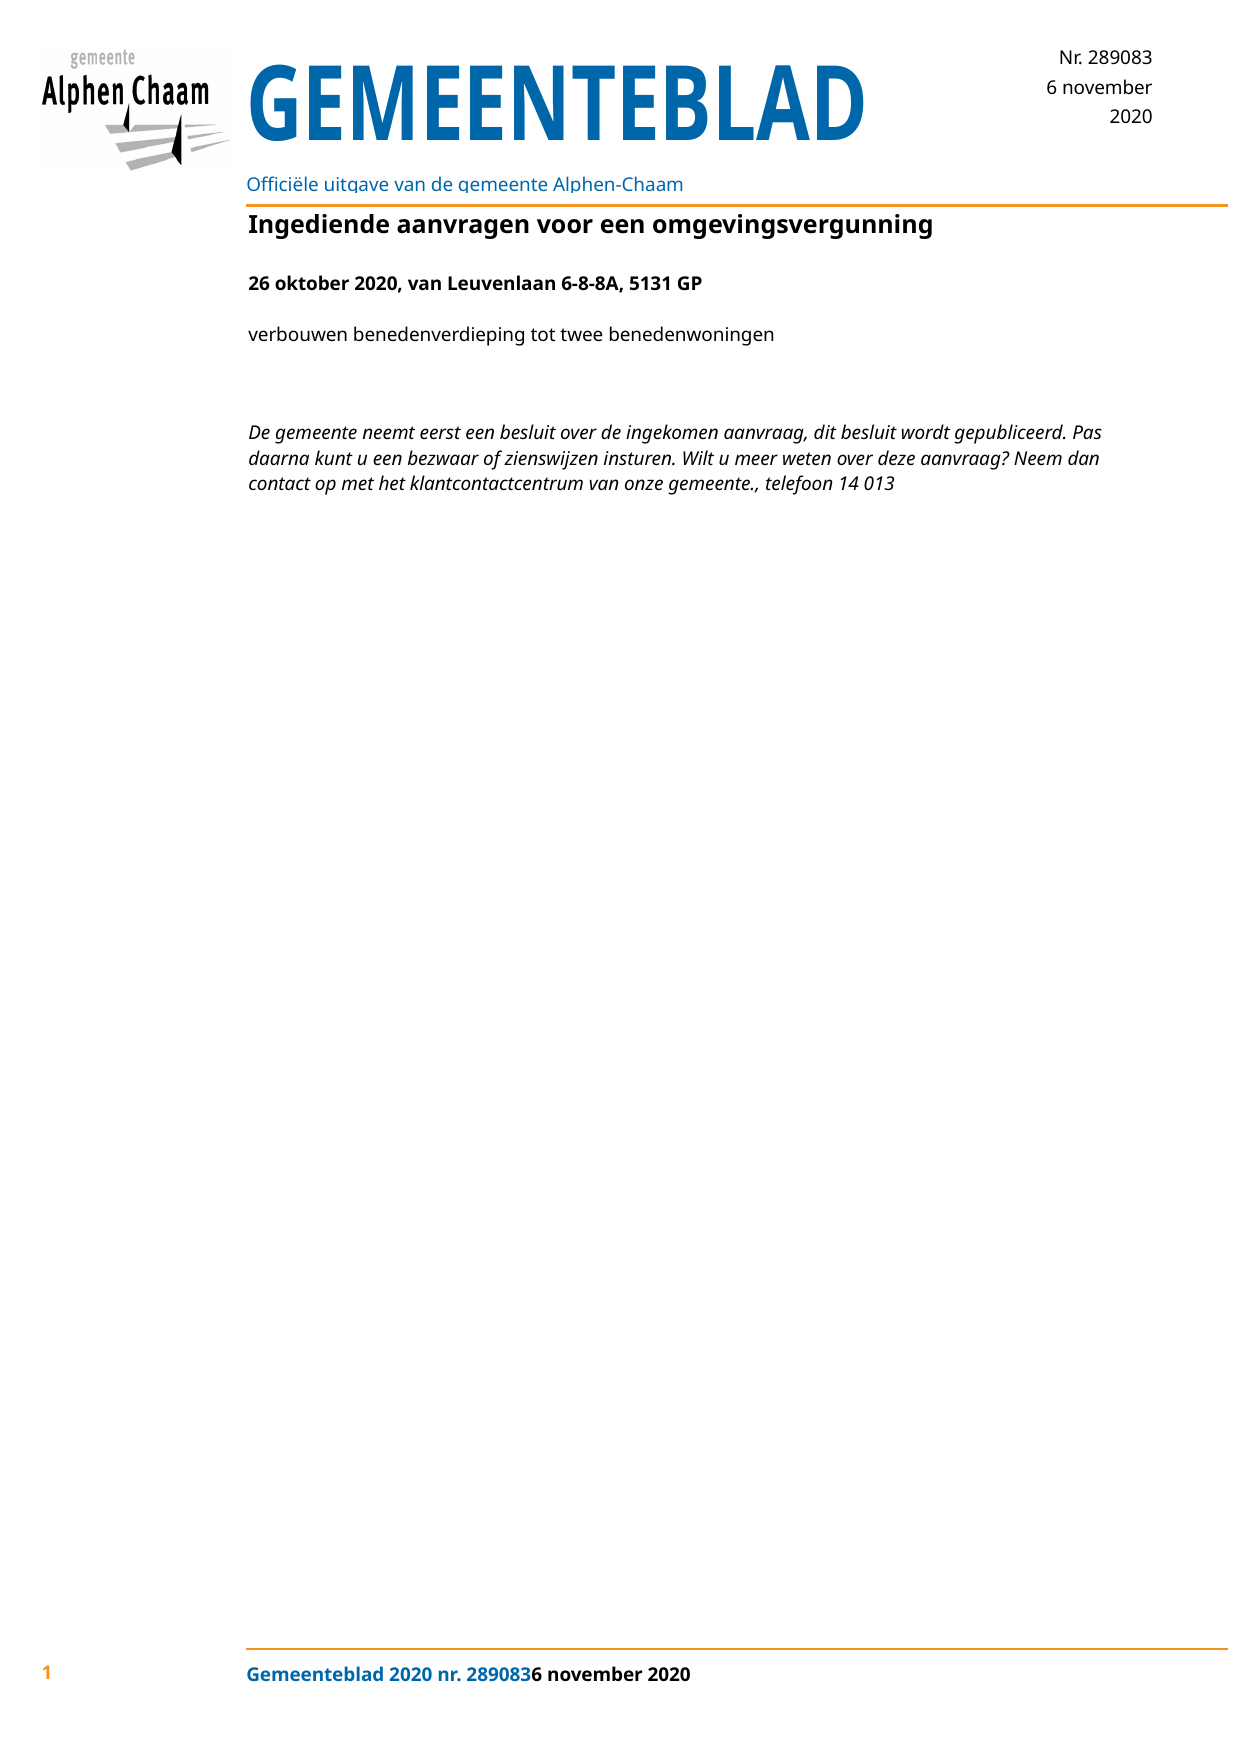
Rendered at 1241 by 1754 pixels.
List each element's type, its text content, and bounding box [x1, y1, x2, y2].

picture [41, 47, 231, 172]
text De gemeente neemt eerst een besluit over de ingekomen aanvraag, dit besluit wordt gepubliceerd. Pas daarna kunt u een bezwaar of zienswijzen insturen. Wilt u meer weten over deze aanvraag? Neem dan contact op met het klantcontactcentrum van onze gemeente., telefoon 14 013 [248, 419, 1152, 496]
text 26 oktober 2020, van Leuvenlaan 6-8-8A, 5131 GP [248, 270, 1152, 296]
text Ingediende aanvragen voor een omgevingsvergunning [248, 207, 1152, 241]
text verbouwen benedenverdieping tot twee benedenwoningen [248, 321, 1152, 346]
